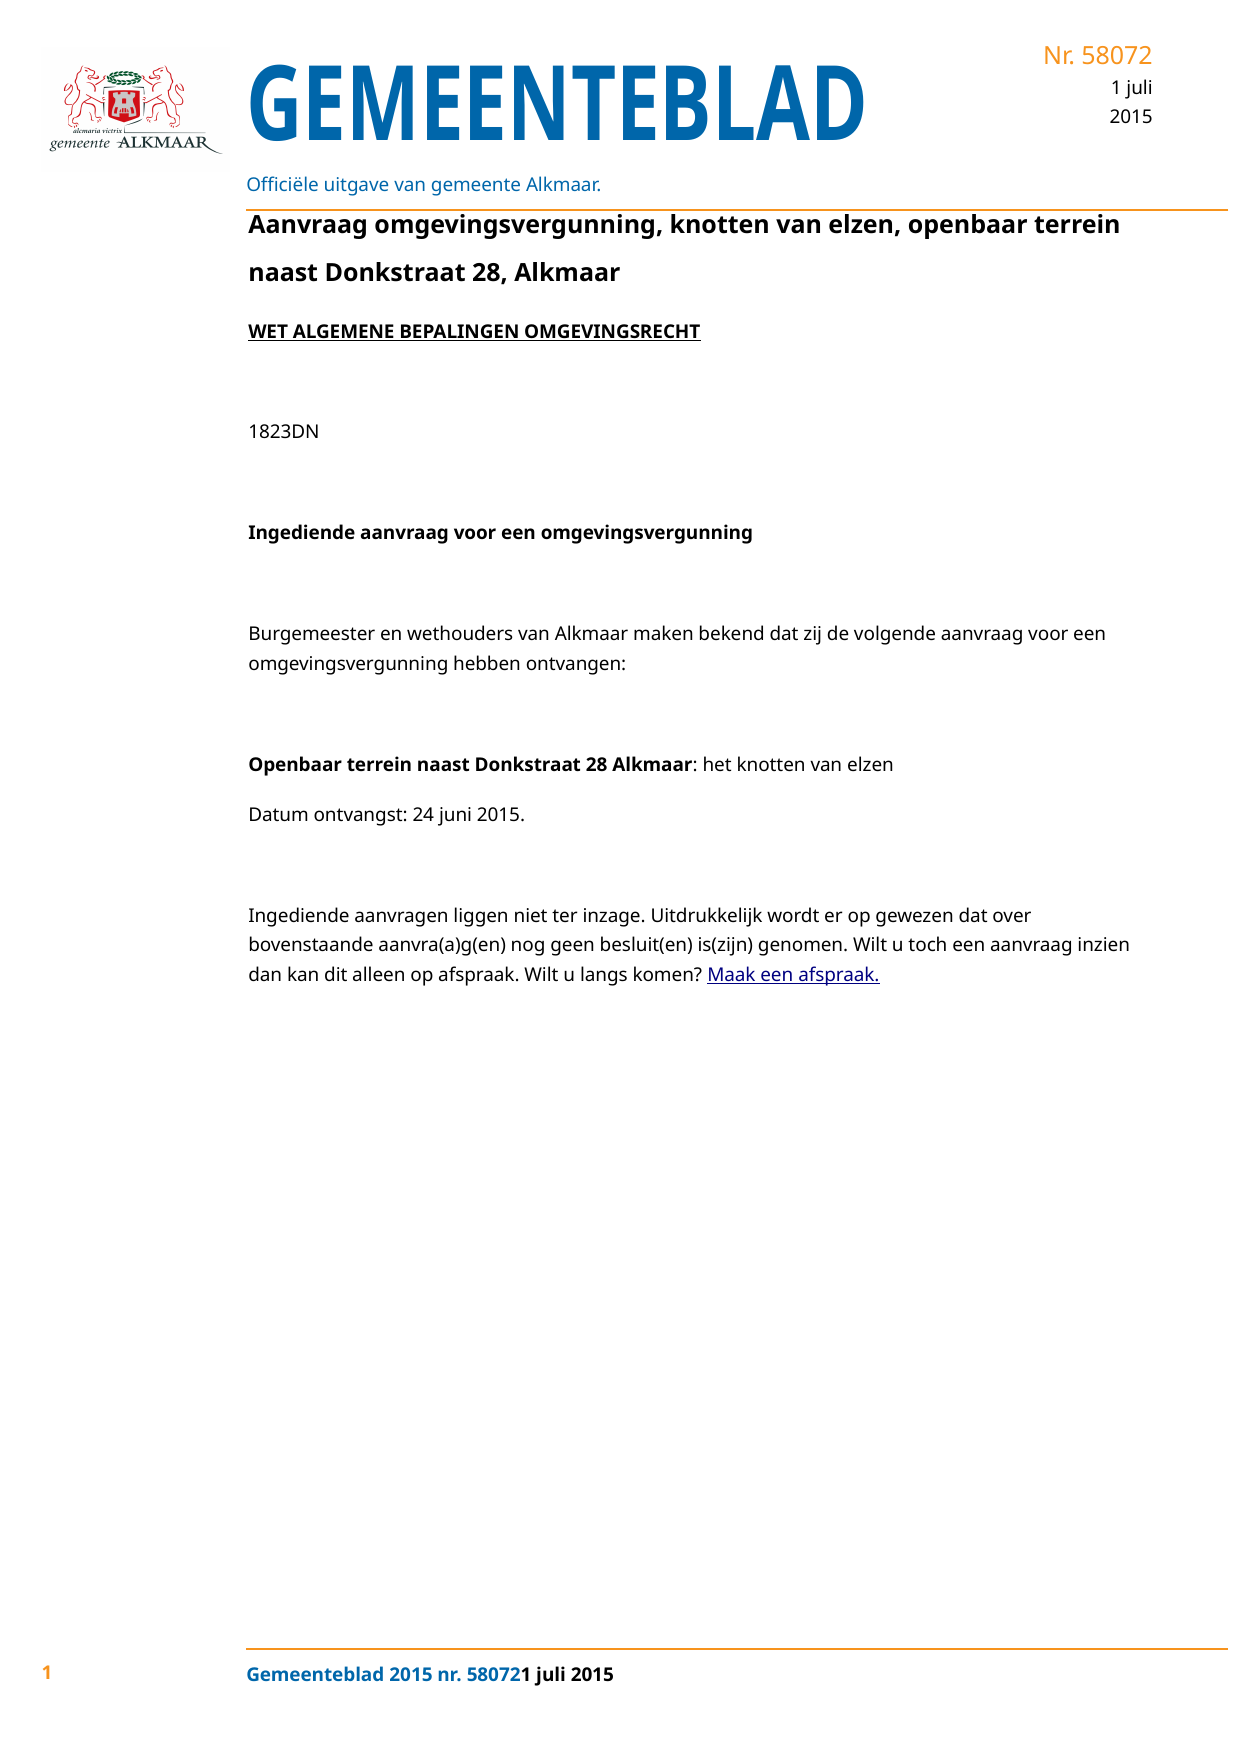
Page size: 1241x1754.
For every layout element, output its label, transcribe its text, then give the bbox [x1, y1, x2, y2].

text Ingediende aanvraag voor een omgevingsvergunning [248, 519, 1152, 545]
text Aanvraag omgevingsvergunning, knotten van elzen, openbaar terrein naast Donkstraat 28, Alkmaar [248, 211, 1152, 288]
text Ingediende aanvragen liggen niet ter inzage. Uitdrukkelijk wordt er op gewezen dat over bovenstaande aanvra(a)g(en) nog geen besluit(en) is(zijn) genomen. Wilt u toch een aanvraag inzien dan kan dit alleen op afspraak. Wilt u langs komen? Maak een afspraak. [248, 902, 1152, 987]
picture [41, 47, 231, 172]
text Openbaar terrein naast Donkstraat 28 Alkmaar: het knotten van elzen [248, 751, 1152, 777]
text 1823DN [248, 419, 1152, 444]
text Burgemeester en wethouders van Alkmaar maken bekend dat zij de volgende aanvraag voor een omgevingsvergunning hebben ontvangen: [248, 620, 1152, 676]
text WET ALGEMENE BEPALINGEN OMGEVINGSRECHT [248, 318, 1152, 344]
text Datum ontvangst: 24 juni 2015. [248, 801, 1152, 827]
